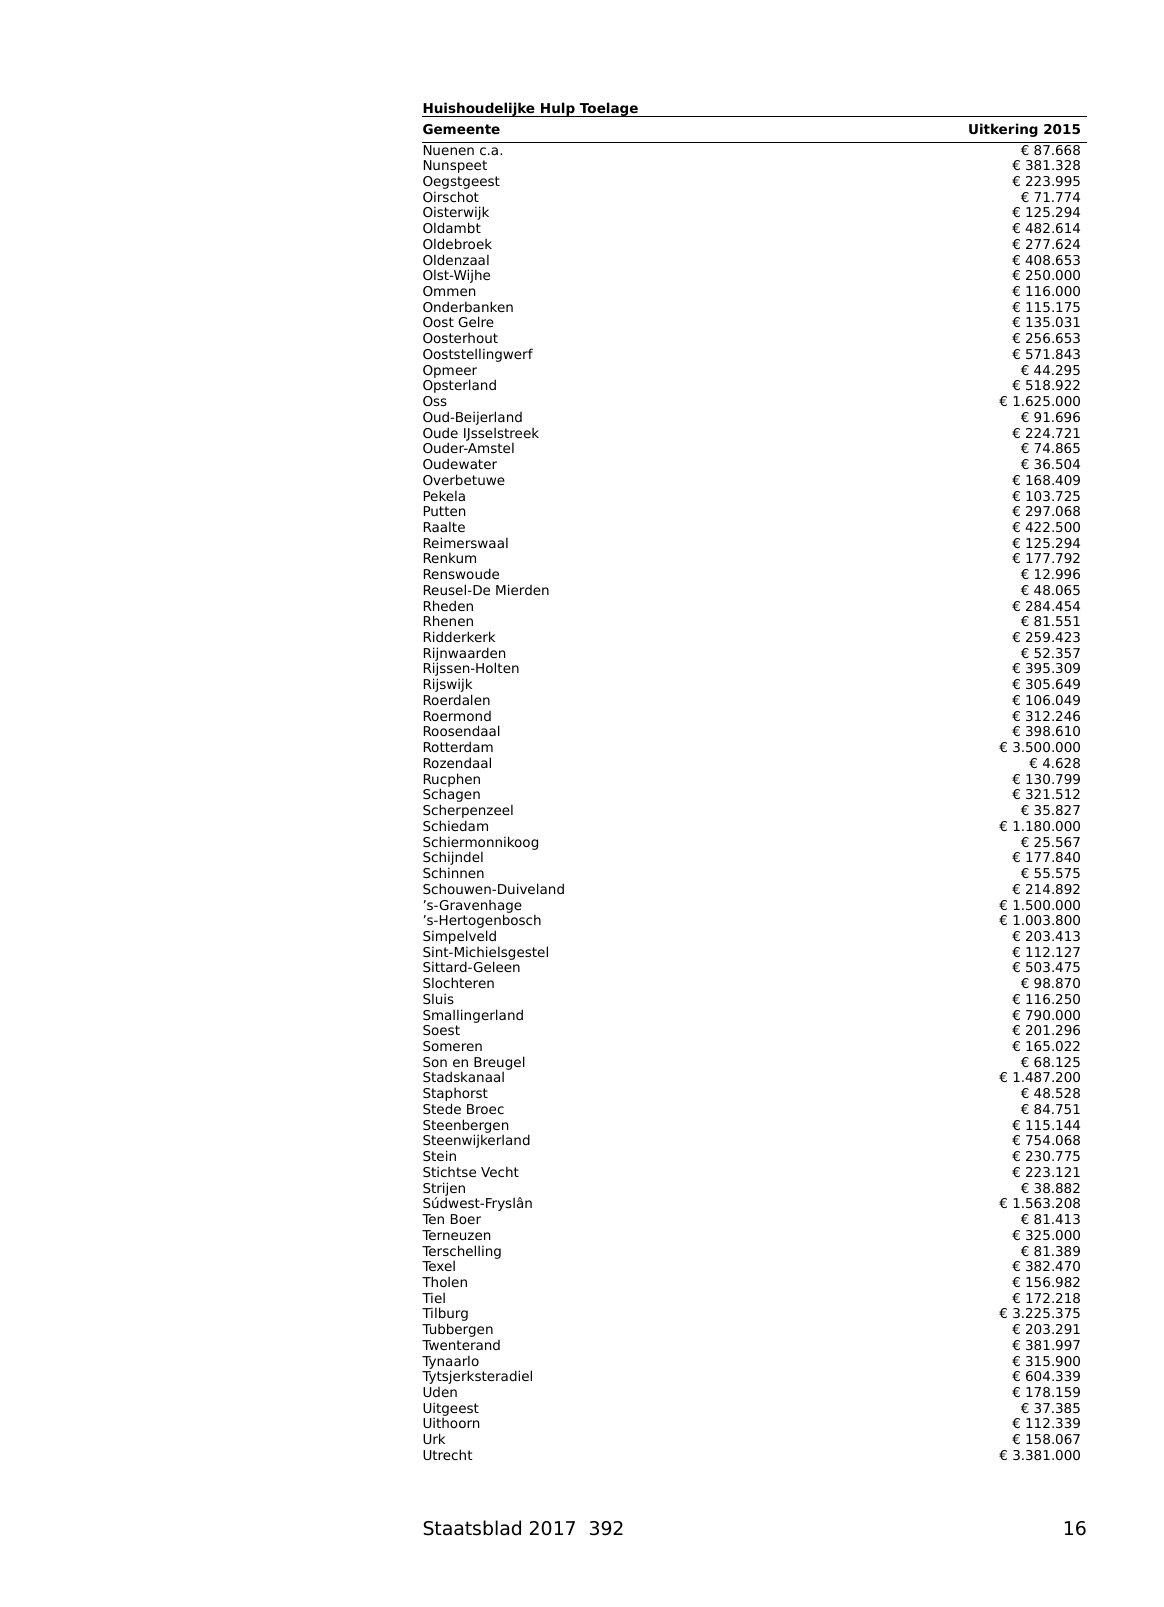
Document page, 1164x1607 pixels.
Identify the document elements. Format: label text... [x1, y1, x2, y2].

table_cell Staphorst [422, 1086, 818, 1102]
table_cell € 503.475 [818, 960, 1087, 976]
table_cell Reusel-De Mierden [422, 583, 818, 598]
table_cell Renkum [422, 551, 818, 567]
table_cell € 1.180.000 [818, 819, 1087, 834]
table_cell Schinnen [422, 866, 818, 882]
table_cell Gemeente [422, 117, 818, 142]
table_cell Tilburg [422, 1306, 818, 1322]
table_cell € 223.121 [818, 1165, 1087, 1180]
table_cell Overbetuwe [422, 473, 818, 488]
table_cell Tynaarlo [422, 1354, 818, 1369]
table_cell Oldebroek [422, 237, 818, 252]
table_cell Someren [422, 1039, 818, 1054]
table_header Huishoudelijke Hulp Toelage [422, 100, 1087, 116]
table_cell Onderbanken [422, 300, 818, 315]
table_cell € 1.487.200 [818, 1070, 1087, 1086]
table_cell Putten [422, 504, 818, 520]
table_cell Tholen [422, 1275, 818, 1291]
table_cell Sint-Michielsgestel [422, 945, 818, 960]
table_cell Rheden [422, 599, 818, 614]
table_cell Rijssen-Holten [422, 661, 818, 677]
table_cell € 35.827 [818, 803, 1087, 819]
table_cell € 754.068 [818, 1133, 1087, 1149]
table_cell € 315.900 [818, 1354, 1087, 1369]
table_cell € 168.409 [818, 473, 1087, 488]
table_cell Oldambt [422, 221, 818, 237]
table_cell € 224.721 [818, 425, 1087, 441]
table_cell Schagen [422, 787, 818, 803]
table_cell € 518.922 [818, 378, 1087, 394]
table_cell Tubbergen [422, 1322, 818, 1338]
table_cell € 112.339 [818, 1416, 1087, 1432]
table_cell € 382.470 [818, 1259, 1087, 1275]
table_cell € 3.381.000 [818, 1448, 1087, 1463]
table_cell € 3.225.375 [818, 1306, 1087, 1322]
table_cell € 87.668 [818, 143, 1087, 158]
table_cell € 25.567 [818, 834, 1087, 850]
table_cell Pekela [422, 488, 818, 504]
table_cell Oosterhout [422, 331, 818, 347]
table_cell Uden [422, 1385, 818, 1401]
table_cell Soest [422, 1023, 818, 1039]
table_cell € 604.339 [818, 1369, 1087, 1385]
table_cell Steenbergen [422, 1118, 818, 1133]
table_cell Stede Broec [422, 1102, 818, 1117]
table_cell Uitgeest [422, 1401, 818, 1416]
table_cell € 256.653 [818, 331, 1087, 347]
table_cell Utrecht [422, 1448, 818, 1463]
table_cell € 115.175 [818, 300, 1087, 315]
table_cell Schiermonnikoog [422, 834, 818, 850]
table_cell Tiel [422, 1291, 818, 1306]
table_cell Simpelveld [422, 929, 818, 944]
table_cell Ouder-Amstel [422, 441, 818, 457]
table_cell Scherpenzeel [422, 803, 818, 819]
table_cell € 381.328 [818, 158, 1087, 174]
table_cell € 408.653 [818, 253, 1087, 268]
table_cell Oisterwijk [422, 205, 818, 221]
table_cell € 277.624 [818, 237, 1087, 252]
table_cell Renswoude [422, 567, 818, 583]
table_cell Roosendaal [422, 724, 818, 740]
table_cell € 135.031 [818, 315, 1087, 331]
table_cell ’s-Hertogenbosch [422, 913, 818, 929]
table_cell Oude IJsselstreek [422, 425, 818, 441]
table_cell Schouwen-Duiveland [422, 882, 818, 897]
table_cell Urk [422, 1432, 818, 1448]
table_cell € 203.413 [818, 929, 1087, 944]
table_cell € 103.725 [818, 488, 1087, 504]
table_cell Steenwijkerland [422, 1133, 818, 1149]
table_cell Slochteren [422, 976, 818, 992]
table_cell Roerdalen [422, 693, 818, 708]
table_cell Texel [422, 1259, 818, 1275]
table_cell € 571.843 [818, 347, 1087, 362]
table_cell € 116.000 [818, 284, 1087, 299]
table_cell € 106.049 [818, 693, 1087, 708]
table_cell € 81.389 [818, 1243, 1087, 1259]
table_cell € 125.294 [818, 205, 1087, 221]
table_cell Strijen [422, 1180, 818, 1196]
table_cell € 177.840 [818, 850, 1087, 866]
table_cell Sittard-Geleen [422, 960, 818, 976]
table_cell Stichtse Vecht [422, 1165, 818, 1180]
table_cell € 259.423 [818, 630, 1087, 646]
table_cell Sluis [422, 992, 818, 1007]
table_cell € 4.628 [818, 756, 1087, 771]
table_cell Ommen [422, 284, 818, 299]
table_cell € 37.385 [818, 1401, 1087, 1416]
table_cell € 48.065 [818, 583, 1087, 598]
table_cell Oirschot [422, 190, 818, 205]
table_cell Schijndel [422, 850, 818, 866]
table_cell Rozendaal [422, 756, 818, 771]
table_cell € 68.125 [818, 1055, 1087, 1070]
table_cell Nunspeet [422, 158, 818, 174]
table_cell € 130.799 [818, 771, 1087, 787]
table_cell € 395.309 [818, 661, 1087, 677]
table_cell Raalte [422, 520, 818, 536]
table_cell Terschelling [422, 1243, 818, 1259]
table_cell € 201.296 [818, 1023, 1087, 1039]
table_cell Reimerswaal [422, 536, 818, 551]
table_cell Oudewater [422, 457, 818, 473]
table_cell Oegstgeest [422, 174, 818, 189]
table_cell € 325.000 [818, 1228, 1087, 1243]
table_cell € 36.504 [818, 457, 1087, 473]
table_cell Rotterdam [422, 740, 818, 756]
table_cell Uithoorn [422, 1416, 818, 1432]
table_cell € 1.003.800 [818, 913, 1087, 929]
table_cell Roermond [422, 709, 818, 724]
table_cell € 398.610 [818, 724, 1087, 740]
table_cell Tytsjerksteradiel [422, 1369, 818, 1385]
table_cell € 158.067 [818, 1432, 1087, 1448]
table_cell Súdwest-Fryslân [422, 1196, 818, 1212]
table_cell Rijswijk [422, 677, 818, 693]
table_cell Uitkering 2015 [818, 117, 1087, 142]
table_cell € 91.696 [818, 410, 1087, 425]
table_cell Oldenzaal [422, 253, 818, 268]
table_cell € 177.792 [818, 551, 1087, 567]
table_cell € 98.870 [818, 976, 1087, 992]
table_cell Smallingerland [422, 1008, 818, 1023]
table_cell € 116.250 [818, 992, 1087, 1007]
table_cell € 230.775 [818, 1149, 1087, 1165]
table_cell € 312.246 [818, 709, 1087, 724]
table_cell € 156.982 [818, 1275, 1087, 1291]
table_cell € 165.022 [818, 1039, 1087, 1054]
table_cell Olst-Wijhe [422, 268, 818, 284]
table_cell Twenterand [422, 1338, 818, 1353]
table_cell € 81.551 [818, 614, 1087, 630]
table_cell € 381.997 [818, 1338, 1087, 1353]
table_cell € 284.454 [818, 599, 1087, 614]
table_cell Schiedam [422, 819, 818, 834]
table_cell Ten Boer [422, 1212, 818, 1228]
table_cell Stein [422, 1149, 818, 1165]
table_cell Nuenen c.a. [422, 143, 818, 158]
table_cell € 172.218 [818, 1291, 1087, 1306]
table_cell Oss [422, 394, 818, 410]
table_cell € 250.000 [818, 268, 1087, 284]
table_cell Son en Breugel [422, 1055, 818, 1070]
table_cell € 38.882 [818, 1180, 1087, 1196]
table_cell € 1.500.000 [818, 897, 1087, 913]
table_cell € 1.625.000 [818, 394, 1087, 410]
table_cell Stadskanaal [422, 1070, 818, 1086]
table_cell € 3.500.000 [818, 740, 1087, 756]
table_cell € 52.357 [818, 646, 1087, 661]
table_cell € 84.751 [818, 1102, 1087, 1117]
table_cell Terneuzen [422, 1228, 818, 1243]
table_cell Ridderkerk [422, 630, 818, 646]
table_cell Ooststellingwerf [422, 347, 818, 362]
table_cell Rijnwaarden [422, 646, 818, 661]
table_cell € 48.528 [818, 1086, 1087, 1102]
table_cell € 115.144 [818, 1118, 1087, 1133]
table_cell Oost Gelre [422, 315, 818, 331]
table_cell Rucphen [422, 771, 818, 787]
table_cell € 203.291 [818, 1322, 1087, 1338]
table_cell € 71.774 [818, 190, 1087, 205]
table_cell € 178.159 [818, 1385, 1087, 1401]
table_cell € 223.995 [818, 174, 1087, 189]
table_cell € 125.294 [818, 536, 1087, 551]
table_cell Opmeer [422, 363, 818, 378]
table_cell € 297.068 [818, 504, 1087, 520]
table_cell € 55.575 [818, 866, 1087, 882]
table_cell Rhenen [422, 614, 818, 630]
table_cell € 790.000 [818, 1008, 1087, 1023]
table_cell € 305.649 [818, 677, 1087, 693]
table_cell € 1.563.208 [818, 1196, 1087, 1212]
table_cell € 44.295 [818, 363, 1087, 378]
table_cell € 482.614 [818, 221, 1087, 237]
table_cell ’s-Gravenhage [422, 897, 818, 913]
table_cell € 81.413 [818, 1212, 1087, 1228]
table_cell € 74.865 [818, 441, 1087, 457]
table_cell € 321.512 [818, 787, 1087, 803]
table_cell Opsterland [422, 378, 818, 394]
table_cell Oud-Beijerland [422, 410, 818, 425]
table_cell € 422.500 [818, 520, 1087, 536]
table_cell € 112.127 [818, 945, 1087, 960]
table_cell € 214.892 [818, 882, 1087, 897]
table_cell € 12.996 [818, 567, 1087, 583]
